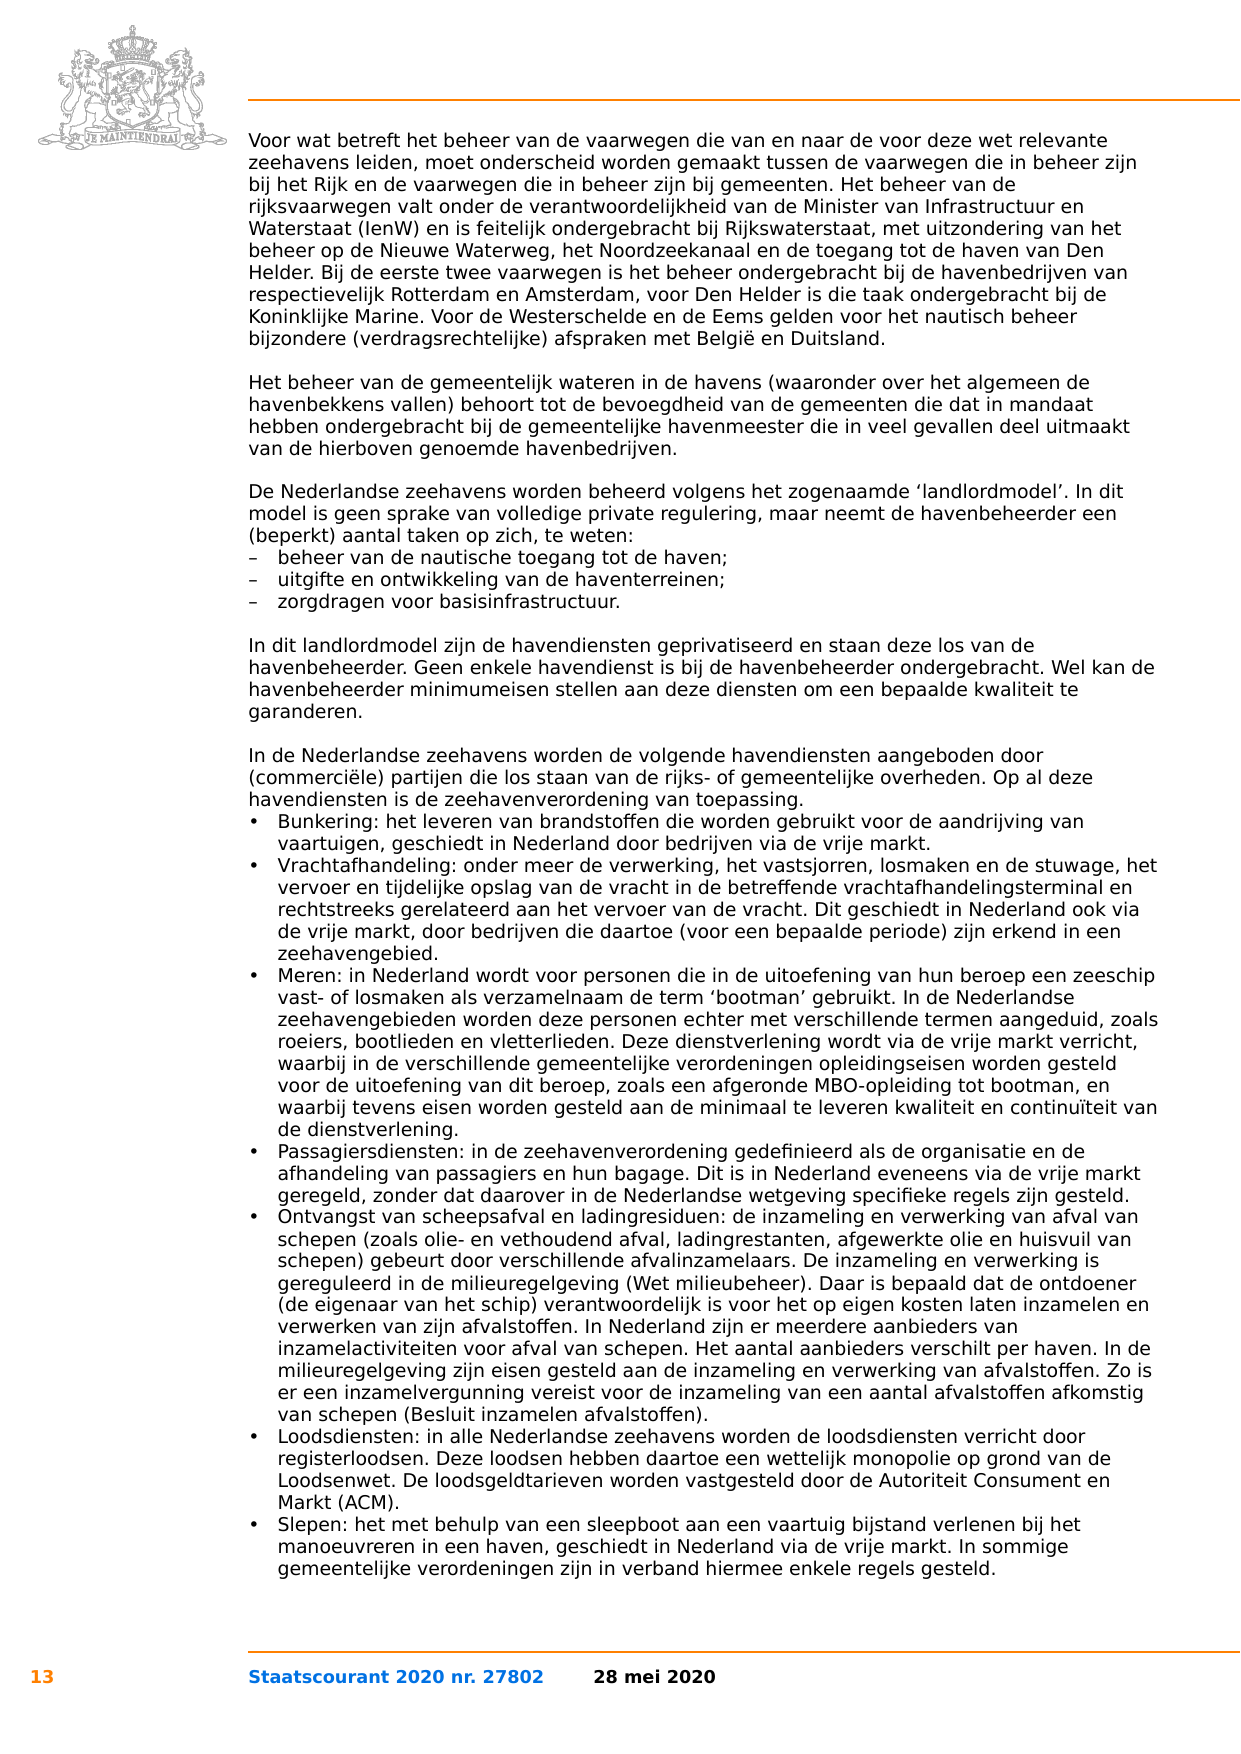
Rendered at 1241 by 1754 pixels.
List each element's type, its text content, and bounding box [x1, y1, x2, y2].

picture [38, 25, 227, 150]
text Voor wat betreft het beheer van de vaarwegen die van en naar de voor deze wet relevante zeehavens leiden, moet onderscheid worden gemaakt tussen de vaarwegen die in beheer zijn bij het Rijk en de vaarwegen die in beheer zijn bij gemeenten. Het beheer van de rijksvaarwegen valt onder de verantwoordelijkheid van de Minister van Infrastructuur en Waterstaat (IenW) en is feitelijk ondergebracht bij Rijkswaterstaat, met uitzondering van het beheer op de Nieuwe Waterweg, het Noordzeekanaal en de toegang tot de haven van Den Helder. Bij de eerste twee vaarwegen is het beheer ondergebracht bij de havenbedrijven van respectievelijk Rotterdam en Amsterdam, voor Den Helder is die taak ondergebracht bij de Koninklijke Marine. Voor de Westerschelde en de Eems gelden voor het nautisch beheer bijzondere (verdragsrechtelijke) afspraken met België en Duitsland. [248, 130, 1163, 350]
text • Slepen: het met behulp van een sleepboot aan een vaartuig bijstand verlenen bij het manoeuvreren in een haven, geschiedt in Nederland via de vrije markt. In sommige gemeentelijke verordeningen zijn in verband hiermee enkele regels gesteld. [248, 1514, 1163, 1580]
text In de Nederlandse zeehavens worden de volgende havendiensten aangeboden door (commerciële) partijen die los staan van de rijks- of gemeentelijke overheden. Op al deze havendiensten is de zeehavenverordening van toepassing. [248, 745, 1163, 811]
text In dit landlordmodel zijn de havendiensten geprivatiseerd en staan deze los van de havenbeheerder. Geen enkele havendienst is bij de havenbeheerder ondergebracht. Wel kan de havenbeheerder minimumeisen stellen aan deze diensten om een bepaalde kwaliteit te garanderen. [248, 635, 1163, 723]
text • Meren: in Nederland wordt voor personen die in de uitoefening van hun beroep een zeeschip vast- of losmaken als verzamelnaam de term ‘bootman’ gebruikt. In de Nederlandse zeehavengebieden worden deze personen echter met verschillende termen aangeduid, zoals roeiers, bootlieden en vletterlieden. Deze dienstverlening wordt via de vrije markt verricht, waarbij in de verschillende gemeentelijke verordeningen opleidingseisen worden gesteld voor de uitoefening van dit beroep, zoals een afgeronde MBO-opleiding tot bootman, en waarbij tevens eisen worden gesteld aan de minimaal te leveren kwaliteit en continuïteit van de dienstverlening. [248, 965, 1163, 1141]
text • Loodsdiensten: in alle Nederlandse zeehavens worden de loodsdiensten verricht door registerloodsen. Deze loodsen hebben daartoe een wettelijk monopolie op grond van de Loodsenwet. De loodsgeldtarieven worden vastgesteld door de Autoriteit Consument en Markt (ACM). [248, 1426, 1163, 1514]
text – beheer van de nautische toegang tot de haven; [248, 547, 1163, 569]
text – uitgifte en ontwikkeling van de haventerreinen; [248, 569, 1163, 591]
text • Ontvangst van scheepsafval en ladingresiduen: de inzameling en verwerking van afval van schepen (zoals olie- en vethoudend afval, ladingrestanten, afgewerkte olie en huisvuil van schepen) gebeurt door verschillende afvalinzamelaars. De inzameling en verwerking is gereguleerd in de milieuregelgeving (Wet milieubeheer). Daar is bepaald dat de ontdoener (de eigenaar van het schip) verantwoordelijk is voor het op eigen kosten laten inzamelen en verwerken van zijn afvalstoffen. In Nederland zijn er meerdere aanbieders van inzamelactiviteiten voor afval van schepen. Het aantal aanbieders verschilt per haven. In de milieuregelgeving zijn eisen gesteld aan de inzameling en verwerking van afvalstoffen. Zo is er een inzamelvergunning vereist voor de inzameling van een aantal afvalstoffen afkomstig van schepen (Besluit inzamelen afvalstoffen). [248, 1206, 1163, 1426]
text Het beheer van de gemeentelijk wateren in de havens (waaronder over het algemeen de havenbekkens vallen) behoort tot de bevoegdheid van de gemeenten die dat in mandaat hebben ondergebracht bij de gemeentelijke havenmeester die in veel gevallen deel uitmaakt van de hierboven genoemde havenbedrijven. [248, 372, 1163, 459]
text De Nederlandse zeehavens worden beheerd volgens het zogenaamde ‘landlordmodel’. In dit model is geen sprake van volledige private regulering, maar neemt de havenbeheerder een (beperkt) aantal taken op zich, te weten: [248, 481, 1163, 547]
text • Vrachtafhandeling: onder meer de verwerking, het vastsjorren, losmaken en de stuwage, het vervoer en tijdelijke opslag van de vracht in de betreffende vrachtafhandelingsterminal en rechtstreeks gerelateerd aan het vervoer van de vracht. Dit geschiedt in Nederland ook via de vrije markt, door bedrijven die daartoe (voor een bepaalde periode) zijn erkend in een zeehavengebied. [248, 855, 1163, 965]
text • Bunkering: het leveren van brandstoffen die worden gebruikt voor de aandrijving van vaartuigen, geschiedt in Nederland door bedrijven via de vrije markt. [248, 811, 1163, 855]
text – zorgdragen voor basisinfrastructuur. [248, 591, 1163, 613]
text • Passagiersdiensten: in de zeehavenverordening gedefinieerd als de organisatie en de afhandeling van passagiers en hun bagage. Dit is in Nederland eveneens via de vrije markt geregeld, zonder dat daarover in de Nederlandse wetgeving specifieke regels zijn gesteld. [248, 1141, 1163, 1206]
